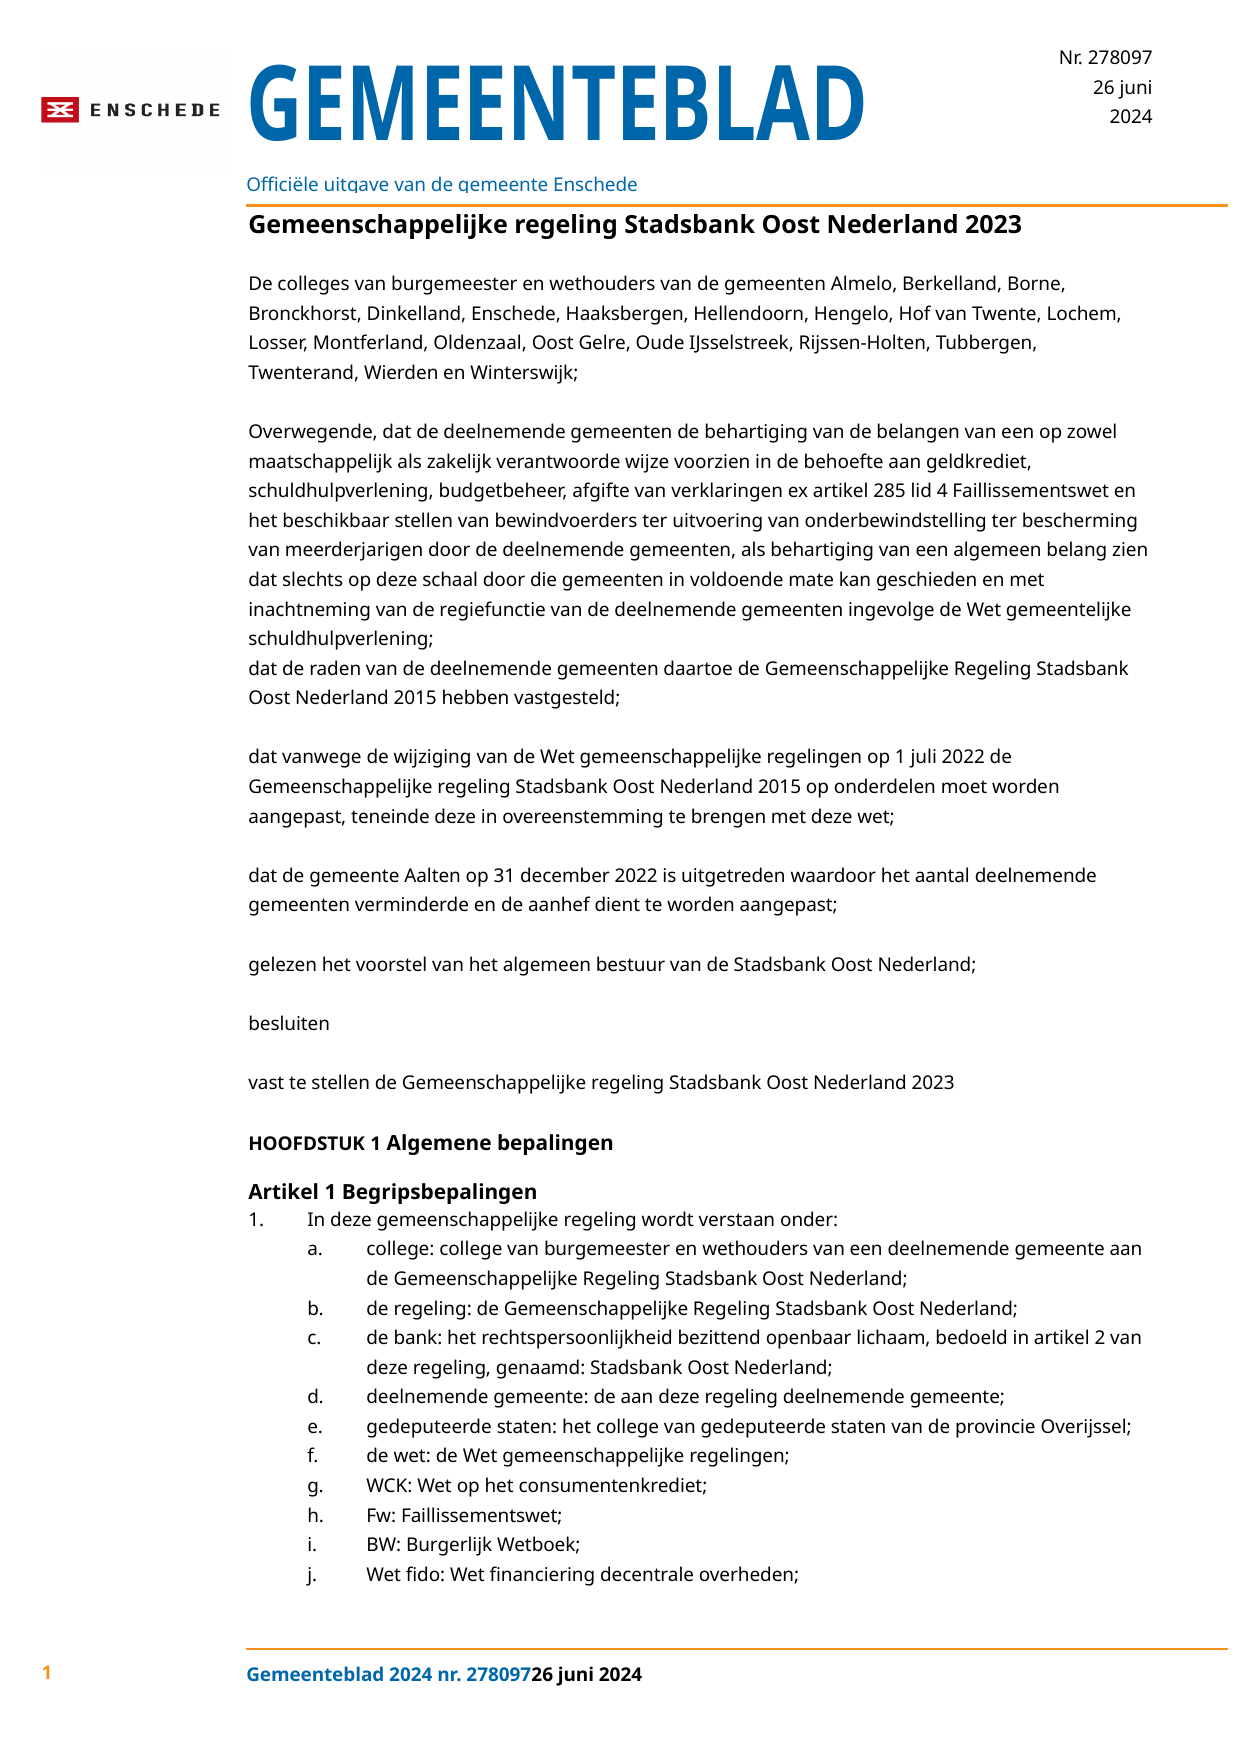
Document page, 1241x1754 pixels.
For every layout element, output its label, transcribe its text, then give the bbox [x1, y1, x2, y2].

list In deze gemeenschappelijke regeling wordt verstaan onder: [248, 1206, 1152, 1232]
list BW: Burgerlijk Wetboek; [307, 1531, 1152, 1557]
text besluiten [248, 1010, 1152, 1036]
list de wet: de Wet gemeenschappelijke regelingen; [307, 1443, 1152, 1468]
list de regeling: de Gemeenschappelijke Regeling Stadsbank Oost Nederland; [307, 1295, 1152, 1320]
text gelezen het voorstel van het algemeen bestuur van de Stadsbank Oost Nederland; [248, 951, 1152, 976]
text HOOFDSTUK 1 Algemene bepalingen [248, 1128, 1152, 1157]
text Overwegende, dat de deelnemende gemeenten de behartiging van de belangen van een op zowel maatschappelijk als zakelijk verantwoorde wijze voorzien in de behoefte aan geldkrediet, schuldhulpverlening, budgetbeheer, afgifte van verklaringen ex artikel 285 lid 4 Faillissementswet en het beschikbaar stellen van bewindvoerders ter uitvoering van onderbewindstelling ter bescherming van meerderjarigen door de deelnemende gemeenten, als behartiging van een algemeen belang zien dat slechts op deze schaal door die gemeenten in voldoende mate kan geschieden en met inachtneming van de regiefunctie van de deelnemende gemeenten ingevolge de Wet gemeentelijke schuldhulpverlening; [248, 418, 1152, 651]
text dat de raden van de deelnemende gemeenten daartoe de Gemeenschappelijke Regeling Stadsbank Oost Nederland 2015 hebben vastgesteld; [248, 655, 1152, 710]
list Fw: Faillissementswet; [307, 1502, 1152, 1527]
text De colleges van burgemeester en wethouders van de gemeenten Almelo, Berkelland, Borne, Bronckhorst, Dinkelland, Enschede, Haaksbergen, Hellendoorn, Hengelo, Hof van Twente, Lochem, Losser, Montferland, Oldenzaal, Oost Gelre, Oude IJsselstreek, Rijssen-Holten, Tubbergen, Twenterand, Wierden en Winterswijk; [248, 270, 1152, 385]
list college: college van burgemeester en wethouders van een deelnemende gemeente aan de Gemeenschappelijke Regeling Stadsbank Oost Nederland; [307, 1236, 1152, 1291]
text Artikel 1 Begripsbepalingen [248, 1177, 1152, 1206]
list de bank: het rechtspersoonlijkheid bezittend openbaar lichaam, bedoeld in artikel 2 van deze regeling, genaamd: Stadsbank Oost Nederland; [307, 1324, 1152, 1379]
list WCK: Wet op het consumentenkrediet; [307, 1472, 1152, 1498]
list deelnemende gemeente: de aan deze regeling deelnemende gemeente; [307, 1383, 1152, 1409]
text dat de gemeente Aalten op 31 december 2022 is uitgetreden waardoor het aantal deelnemende gemeenten verminderde en de aanhef dient te worden aangepast; [248, 862, 1152, 917]
picture [41, 47, 231, 172]
text vast te stellen de Gemeenschappelijke regeling Stadsbank Oost Nederland 2023 [248, 1069, 1152, 1095]
list Wet fido: Wet financiering decentrale overheden; [307, 1561, 1152, 1587]
text Gemeenschappelijke regeling Stadsbank Oost Nederland 2023 [248, 207, 1152, 241]
list gedeputeerde staten: het college van gedeputeerde staten van de provincie Overijssel; [307, 1413, 1152, 1439]
text dat vanwege de wijziging van de Wet gemeenschappelijke regelingen op 1 juli 2022 de Gemeenschappelijke regeling Stadsbank Oost Nederland 2015 op onderdelen moet worden aangepast, teneinde deze in overeenstemming te brengen met deze wet; [248, 744, 1152, 828]
